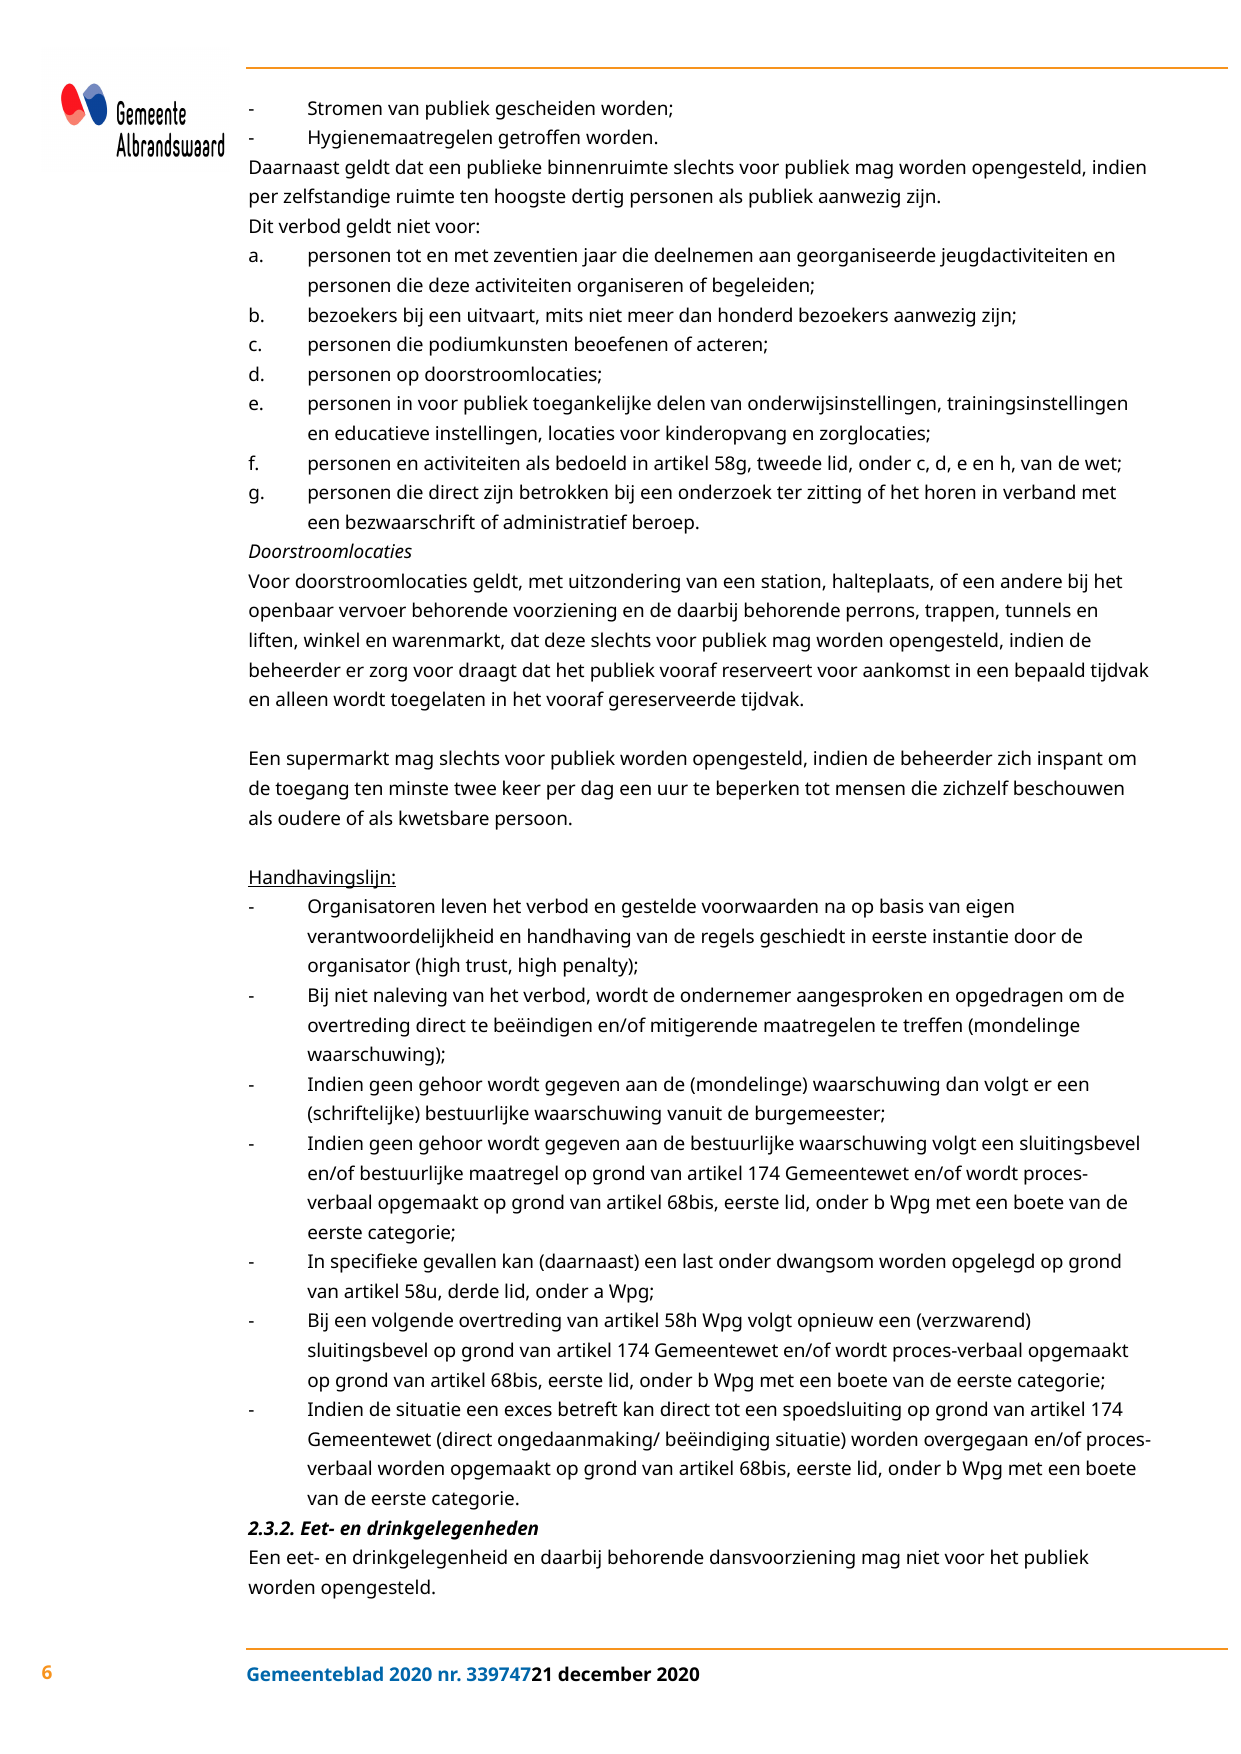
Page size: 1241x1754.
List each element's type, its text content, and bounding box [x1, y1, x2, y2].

text Daarnaast geldt dat een publieke binnenruimte slechts voor publiek mag worden opengesteld, indien per zelfstandige ruimte ten hoogste dertig personen als publiek aanwezig zijn. [248, 154, 1152, 209]
list personen tot en met zeventien jaar die deelnemen aan georganiseerde jeugdactiviteiten en personen die deze activiteiten organiseren of begeleiden; [248, 243, 1152, 298]
list Hygienemaatregelen getroffen worden. [248, 124, 1152, 150]
list In specifieke gevallen kan (daarnaast) een last onder dwangsom worden opgelegd op grond van artikel 58u, derde lid, onder a Wpg; [248, 1248, 1152, 1304]
text Dit verbod geldt niet voor: [248, 213, 1152, 239]
text Een supermarkt mag slechts voor publiek worden opengesteld, indien de beheerder zich inspant om de toegang ten minste twee keer per dag een uur te beperken tot mensen die zichzelf beschouwen als oudere of als kwetsbare persoon. [248, 746, 1152, 831]
list personen op doorstroomlocaties; [248, 361, 1152, 387]
list personen en activiteiten als bedoeld in artikel 58g, tweede lid, onder c, d, e en h, van de wet; [248, 450, 1152, 476]
list Organisatoren leven het verbod en gestelde voorwaarden na op basis van eigen verantwoordelijkheid en handhaving van de regels geschiedt in eerste instantie door de organisator (high trust, high penalty); [248, 893, 1152, 978]
list personen die direct zijn betrokken bij een onderzoek ter zitting of het horen in verband met een bezwaarschrift of administratief beroep. [248, 479, 1152, 535]
list Indien geen gehoor wordt gegeven aan de bestuurlijke waarschuwing volgt een sluitingsbevel en/of bestuurlijke maatregel op grond van artikel 174 Gemeentewet en/of wordt proces-verbaal opgemaakt op grond van artikel 68bis, eerste lid, onder b Wpg met een boete van de eerste categorie; [248, 1130, 1152, 1245]
list Indien de situatie een exces betreft kan direct tot een spoedsluiting op grond van artikel 174 Gemeentewet (direct ongedaanmaking/ beëindiging situatie) worden overgegaan en/of proces-verbaal worden opgemaakt op grond van artikel 68bis, eerste lid, onder b Wpg met een boete van de eerste categorie. [248, 1396, 1152, 1511]
list Bij een volgende overtreding van artikel 58h Wpg volgt opnieuw een (verzwarend) sluitingsbevel op grond van artikel 174 Gemeentewet en/of wordt proces-verbaal opgemaakt op grond van artikel 68bis, eerste lid, onder b Wpg met een boete van de eerste categorie; [248, 1308, 1152, 1393]
picture [41, 47, 231, 172]
text Handhavingslijn: [248, 864, 1152, 890]
text Doorstroomlocaties [248, 538, 1152, 564]
list Stromen van publiek gescheiden worden; [248, 95, 1152, 121]
list Indien geen gehoor wordt gegeven aan de (mondelinge) waarschuwing dan volgt er een (schriftelijke) bestuurlijke waarschuwing vanuit de burgemeester; [248, 1071, 1152, 1126]
list personen die podiumkunsten beoefenen of acteren; [248, 331, 1152, 357]
text Voor doorstroomlocaties geldt, met uitzondering van een station, halteplaats, of een andere bij het openbaar vervoer behorende voorziening en de daarbij behorende perrons, trappen, tunnels en liften, winkel en warenmarkt, dat deze slechts voor publiek mag worden opengesteld, indien de beheerder er zorg voor draagt dat het publiek vooraf reserveert voor aankomst in een bepaald tijdvak en alleen wordt toegelaten in het vooraf gereserveerde tijdvak. [248, 568, 1152, 712]
list bezoekers bij een uitvaart, mits niet meer dan honderd bezoekers aanwezig zijn; [248, 302, 1152, 328]
list personen in voor publiek toegankelijke delen van onderwijsinstellingen, trainingsinstellingen en educatieve instellingen, locaties voor kinderopvang en zorglocaties; [248, 391, 1152, 446]
text Een eet- en drinkgelegenheid en daarbij behorende dansvoorziening mag niet voor het publiek worden opengesteld. [248, 1544, 1152, 1600]
text 2.3.2. Eet- en drinkgelegenheden [248, 1515, 1152, 1541]
list Bij niet naleving van het verbod, wordt de ondernemer aangesproken en opgedragen om de overtreding direct te beëindigen en/of mitigerende maatregelen te treffen (mondelinge waarschuwing); [248, 982, 1152, 1067]
